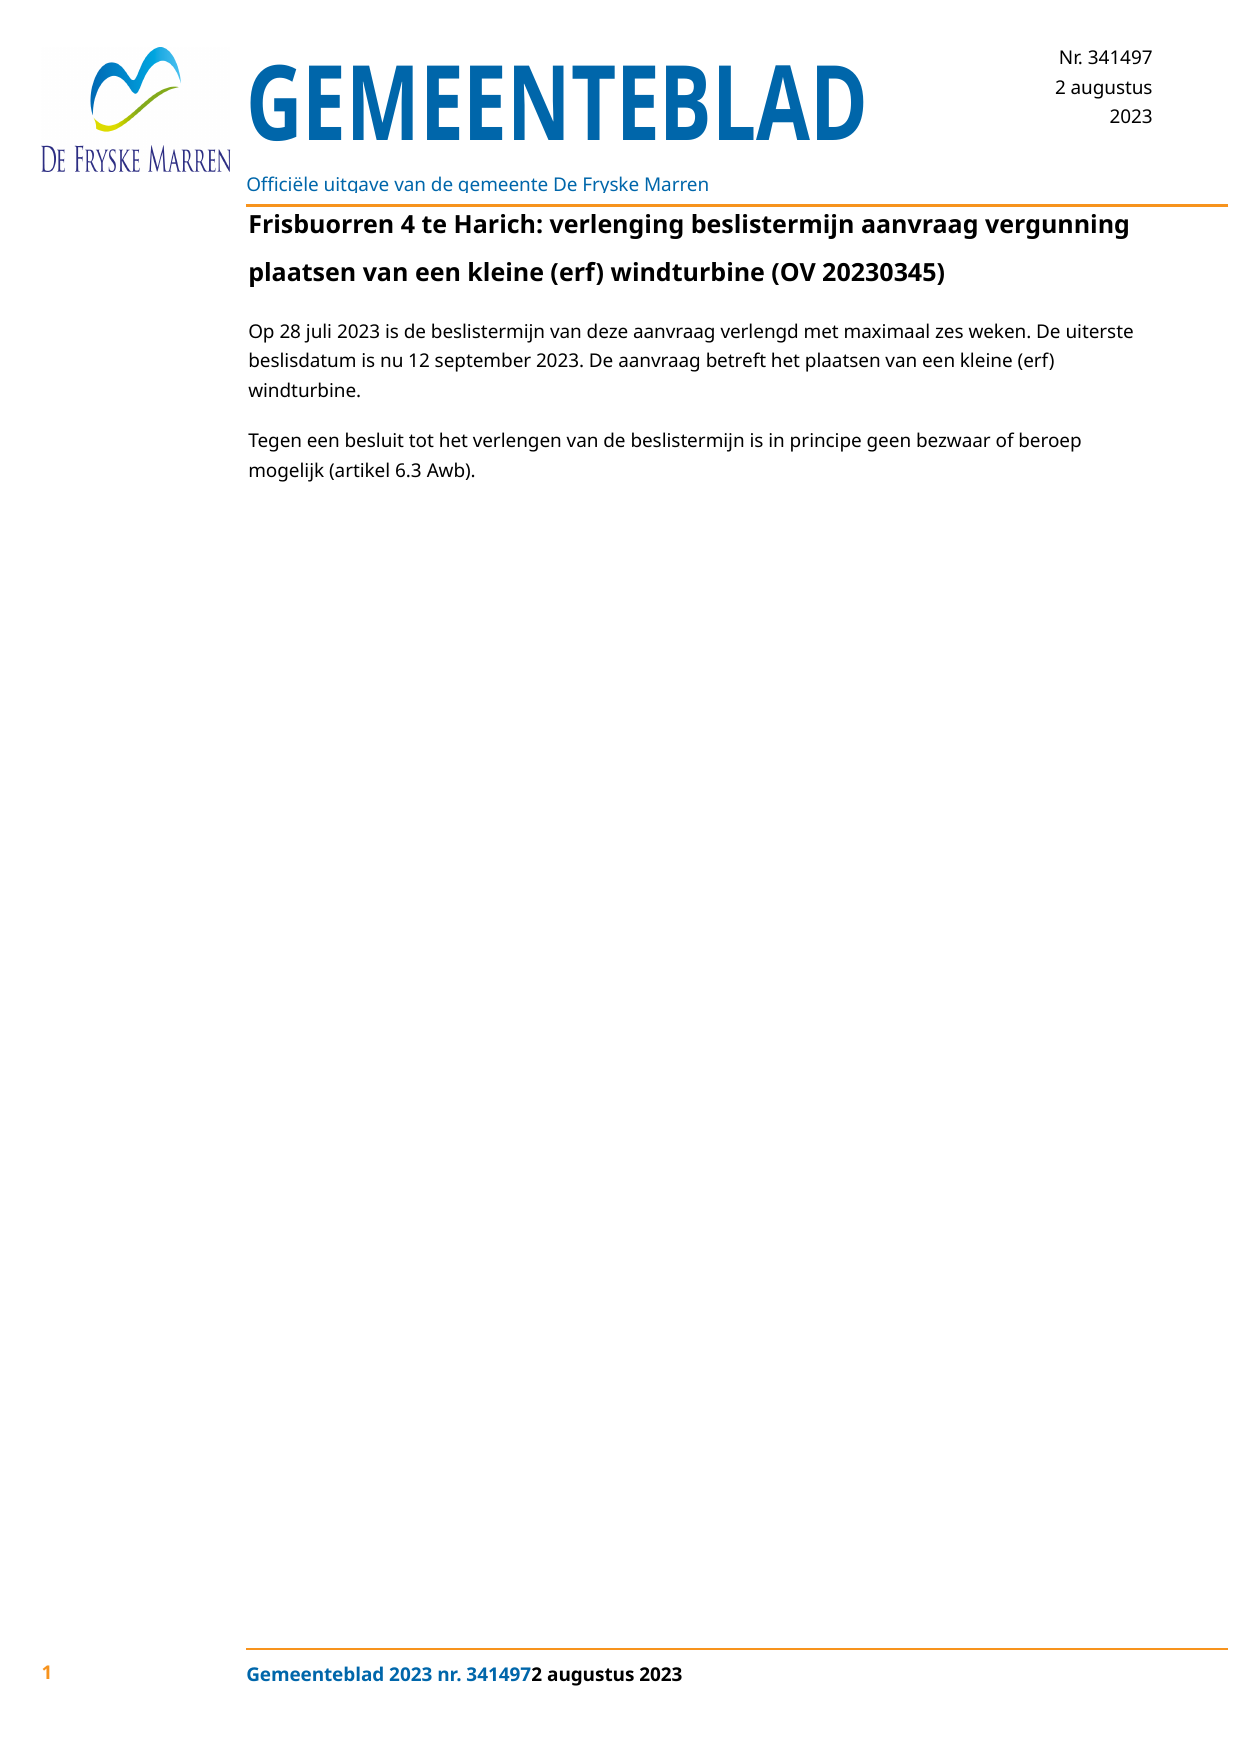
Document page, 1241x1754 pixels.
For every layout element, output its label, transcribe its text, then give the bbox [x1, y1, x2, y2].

picture [41, 47, 231, 172]
text Frisbuorren 4 te Harich: verlenging beslistermijn aanvraag vergunning plaatsen van een kleine (erf) windturbine (OV 20230345) [248, 207, 1152, 288]
text Op 28 juli 2023 is de beslistermijn van deze aanvraag verlengd met maximaal zes weken. De uiterste beslisdatum is nu 12 september 2023. De aanvraag betreft het plaatsen van een kleine (erf) windturbine. [248, 318, 1152, 403]
text Tegen een besluit tot het verlengen van de beslistermijn is in principe geen bezwaar of beroep mogelijk (artikel 6.3 Awb). [248, 427, 1152, 483]
